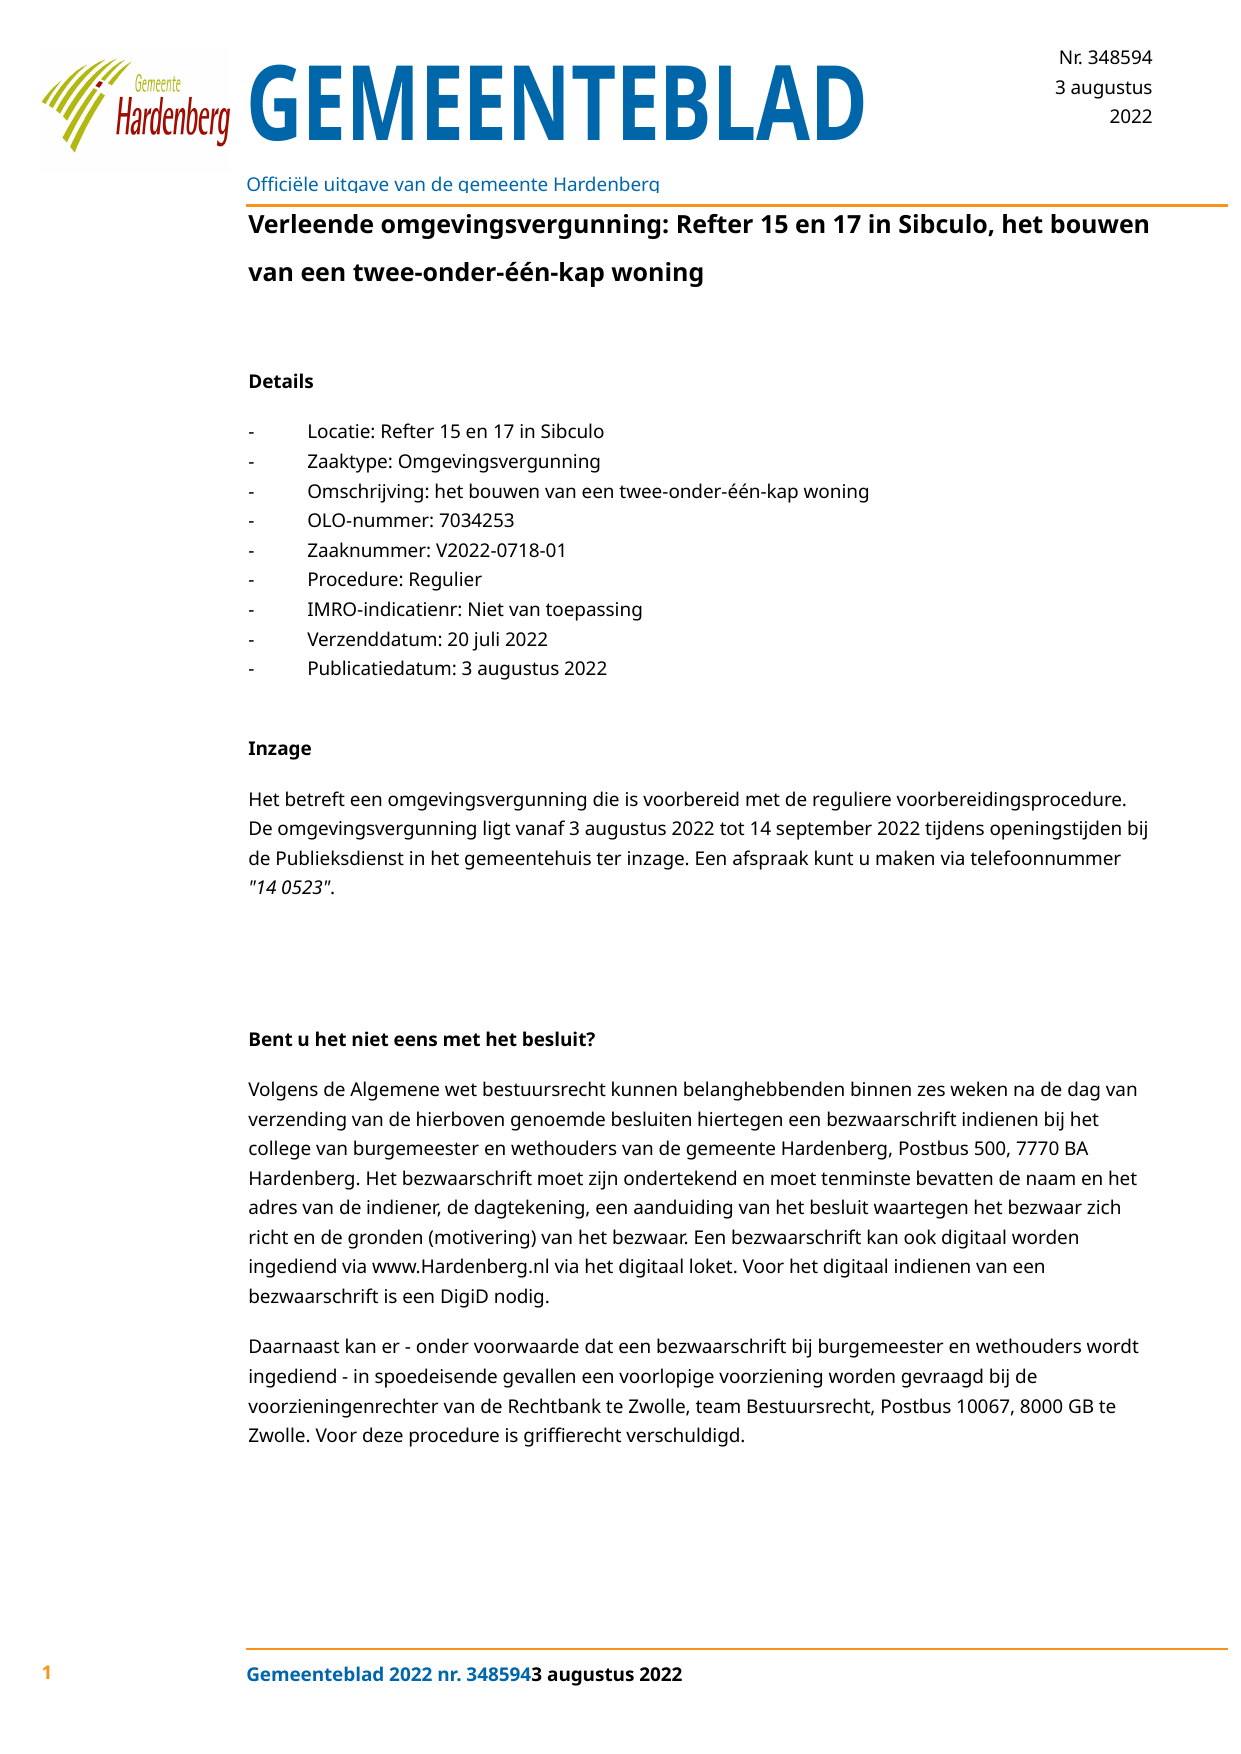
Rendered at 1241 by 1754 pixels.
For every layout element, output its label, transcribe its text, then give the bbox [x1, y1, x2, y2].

text Het betreft een omgevingsvergunning die is voorbereid met de reguliere voorbereidingsprocedure. De omgevingsvergunning ligt vanaf 3 augustus 2022 tot 14 september 2022 tijdens openingstijden bij de Publieksdienst in het gemeentehuis ter inzage. Een afspraak kunt u maken via telefoonnummer "14 0523". [248, 786, 1152, 900]
list Zaaktype: Omgevingsvergunning [248, 448, 1152, 474]
list Omschrijving: het bouwen van een twee-onder-één-kap woning [248, 478, 1152, 504]
text Bent u het niet eens met het besluit? [248, 1026, 1152, 1052]
text Volgens de Algemene wet bestuursrecht kunnen belanghebbenden binnen zes weken na de dag van verzending van de hierboven genoemde besluiten hiertegen een bezwaarschrift indienen bij het college van burgemeester en wethouders van de gemeente Hardenberg, Postbus 500, 7770 BA Hardenberg. Het bezwaarschrift moet zijn ondertekend en moet tenminste bevatten de naam en het adres van de indiener, de dagtekening, een aanduiding van het besluit waartegen het bezwaar zich richt en de gronden (motivering) van het bezwaar. Een bezwaarschrift kan ook digitaal worden ingediend via www.Hardenberg.nl via het digitaal loket. Voor het digitaal indienen van een bezwaarschrift is een DigiD nodig. [248, 1076, 1152, 1309]
list Locatie: Refter 15 en 17 in Sibculo [248, 419, 1152, 444]
list Zaaknummer: V2022-0718-01 [248, 537, 1152, 563]
picture [41, 47, 231, 172]
list Publicatiedatum: 3 augustus 2022 [248, 655, 1152, 681]
text Daarnaast kan er - onder voorwaarde dat een bezwaarschrift bij burgemeester en wethouders wordt ingediend - in spoedeisende gevallen een voorlopige voorziening worden gevraagd bij de voorzieningenrechter van de Rechtbank te Zwolle, team Bestuursrecht, Postbus 10067, 8000 GB te Zwolle. Voor deze procedure is griffierecht verschuldigd. [248, 1334, 1152, 1448]
text Inzage [248, 735, 1152, 761]
list Procedure: Regulier [248, 567, 1152, 592]
text Details [248, 368, 1152, 394]
list OLO-nummer: 7034253 [248, 507, 1152, 533]
list IMRO-indicatienr: Niet van toepassing [248, 596, 1152, 622]
list Verzenddatum: 20 juli 2022 [248, 626, 1152, 652]
text Verleende omgevingsvergunning: Refter 15 en 17 in Sibculo, het bouwen van een twee-onder-één-kap woning [248, 207, 1152, 288]
